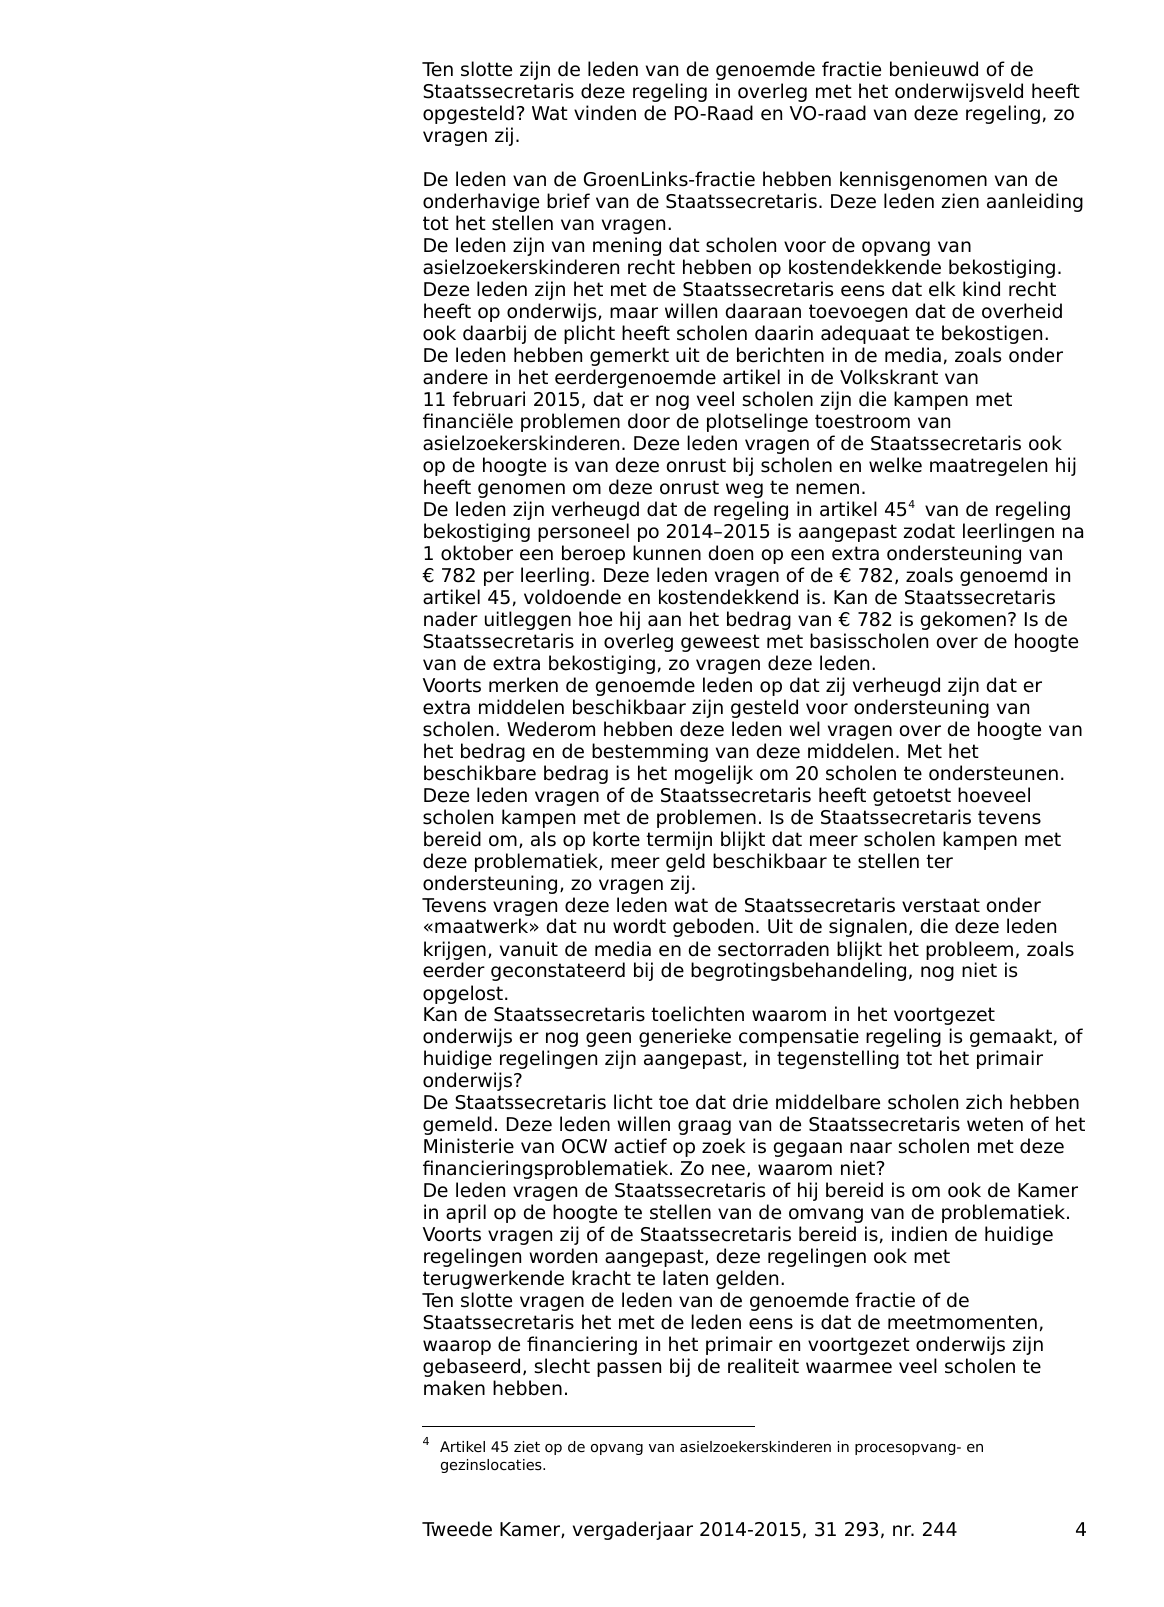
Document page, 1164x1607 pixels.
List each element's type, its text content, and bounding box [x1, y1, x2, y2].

text Kan de Staatssecretaris toelichten waarom in het voortgezet onderwijs er nog geen generieke compensatie regeling is gemaakt, of huidige regelingen zijn aangepast, in tegenstelling tot het primair onderwijs? [422, 1004, 1087, 1092]
text Voorts merken de genoemde leden op dat zij verheugd zijn dat er extra middelen beschikbaar zijn gesteld voor ondersteuning van scholen. Wederom hebben deze leden wel vragen over de hoogte van het bedrag en de bestemming van deze middelen. Met het beschikbare bedrag is het mogelijk om 20 scholen te ondersteunen. Deze leden vragen of de Staatssecretaris heeft getoetst hoeveel scholen kampen met de problemen. Is de Staatssecretaris tevens bereid om, als op korte termijn blijkt dat meer scholen kampen met deze problematiek, meer geld beschikbaar te stellen ter ondersteuning, zo vragen zij. [422, 675, 1087, 894]
text Ten slotte vragen de leden van de genoemde fractie of de Staatssecretaris het met de leden eens is dat de meetmomenten, waarop de financiering in het primair en voortgezet onderwijs zijn gebaseerd, slecht passen bij de realiteit waarmee veel scholen te maken hebben. [422, 1290, 1087, 1400]
text Voorts vragen zij of de Staatssecretaris bereid is, indien de huidige regelingen worden aangepast, deze regelingen ook met terugwerkende kracht te laten gelden. [422, 1224, 1087, 1290]
text Tevens vragen deze leden wat de Staatssecretaris verstaat onder «maatwerk» dat nu wordt geboden. Uit de signalen, die deze leden krijgen, vanuit de media en de sectorraden blijkt het probleem, zoals eerder geconstateerd bij de begrotingsbehandeling, nog niet is opgelost. [422, 894, 1087, 1004]
text De leden zijn verheugd dat de regeling in artikel 45 van de regeling bekostiging personeel po 2014–2015 is aangepast zodat leerlingen na 1 oktober een beroep kunnen doen op een extra ondersteuning van € 782 per leerling. Deze leden vragen of de € 782, zoals genoemd in artikel 45, voldoende en kostendekkend is. Kan de Staatssecretaris nader uitleggen hoe hij aan het bedrag van € 782 is gekomen? Is de Staatssecretaris in overleg geweest met basisscholen over de hoogte van de extra bekostiging, zo vragen deze leden. [422, 499, 1087, 675]
text De leden zijn van mening dat scholen voor de opvang van asielzoekerskinderen recht hebben op kostendekkende bekostiging. Deze leden zijn het met de Staatssecretaris eens dat elk kind recht heeft op onderwijs, maar willen daaraan toevoegen dat de overheid ook daarbij de plicht heeft scholen daarin adequaat te bekostigen. [422, 235, 1087, 345]
text De leden van de GroenLinks-fractie hebben kennisgenomen van de onderhavige brief van de Staatssecretaris. Deze leden zien aanleiding tot het stellen van vragen. [422, 169, 1087, 235]
text De Staatssecretaris licht toe dat drie middelbare scholen zich hebben gemeld. Deze leden willen graag van de Staatssecretaris weten of het Ministerie van OCW actief op zoek is gegaan naar scholen met deze financieringsproblematiek. Zo nee, waarom niet? [422, 1092, 1087, 1180]
text De leden hebben gemerkt uit de berichten in de media, zoals onder andere in het eerdergenoemde artikel in de Volkskrant van 11 februari 2015, dat er nog veel scholen zijn die kampen met financiële problemen door de plotselinge toestroom van asielzoekerskinderen. Deze leden vragen of de Staatssecretaris ook op de hoogte is van deze onrust bij scholen en welke maatregelen hij heeft genomen om deze onrust weg te nemen. [422, 345, 1087, 499]
text Ten slotte zijn de leden van de genoemde fractie benieuwd of de Staatssecretaris deze regeling in overleg met het onderwijsveld heeft opgesteld? Wat vinden de PO-Raad en VO-raad van deze regeling, zo vragen zij. [422, 59, 1087, 147]
text Artikel 45 ziet op de opvang van asielzoekerskinderen in procesopvang- en gezinslocaties. [422, 1435, 1087, 1474]
text De leden vragen de Staatssecretaris of hij bereid is om ook de Kamer in april op de hoogte te stellen van de omvang van de problematiek. [422, 1180, 1087, 1224]
